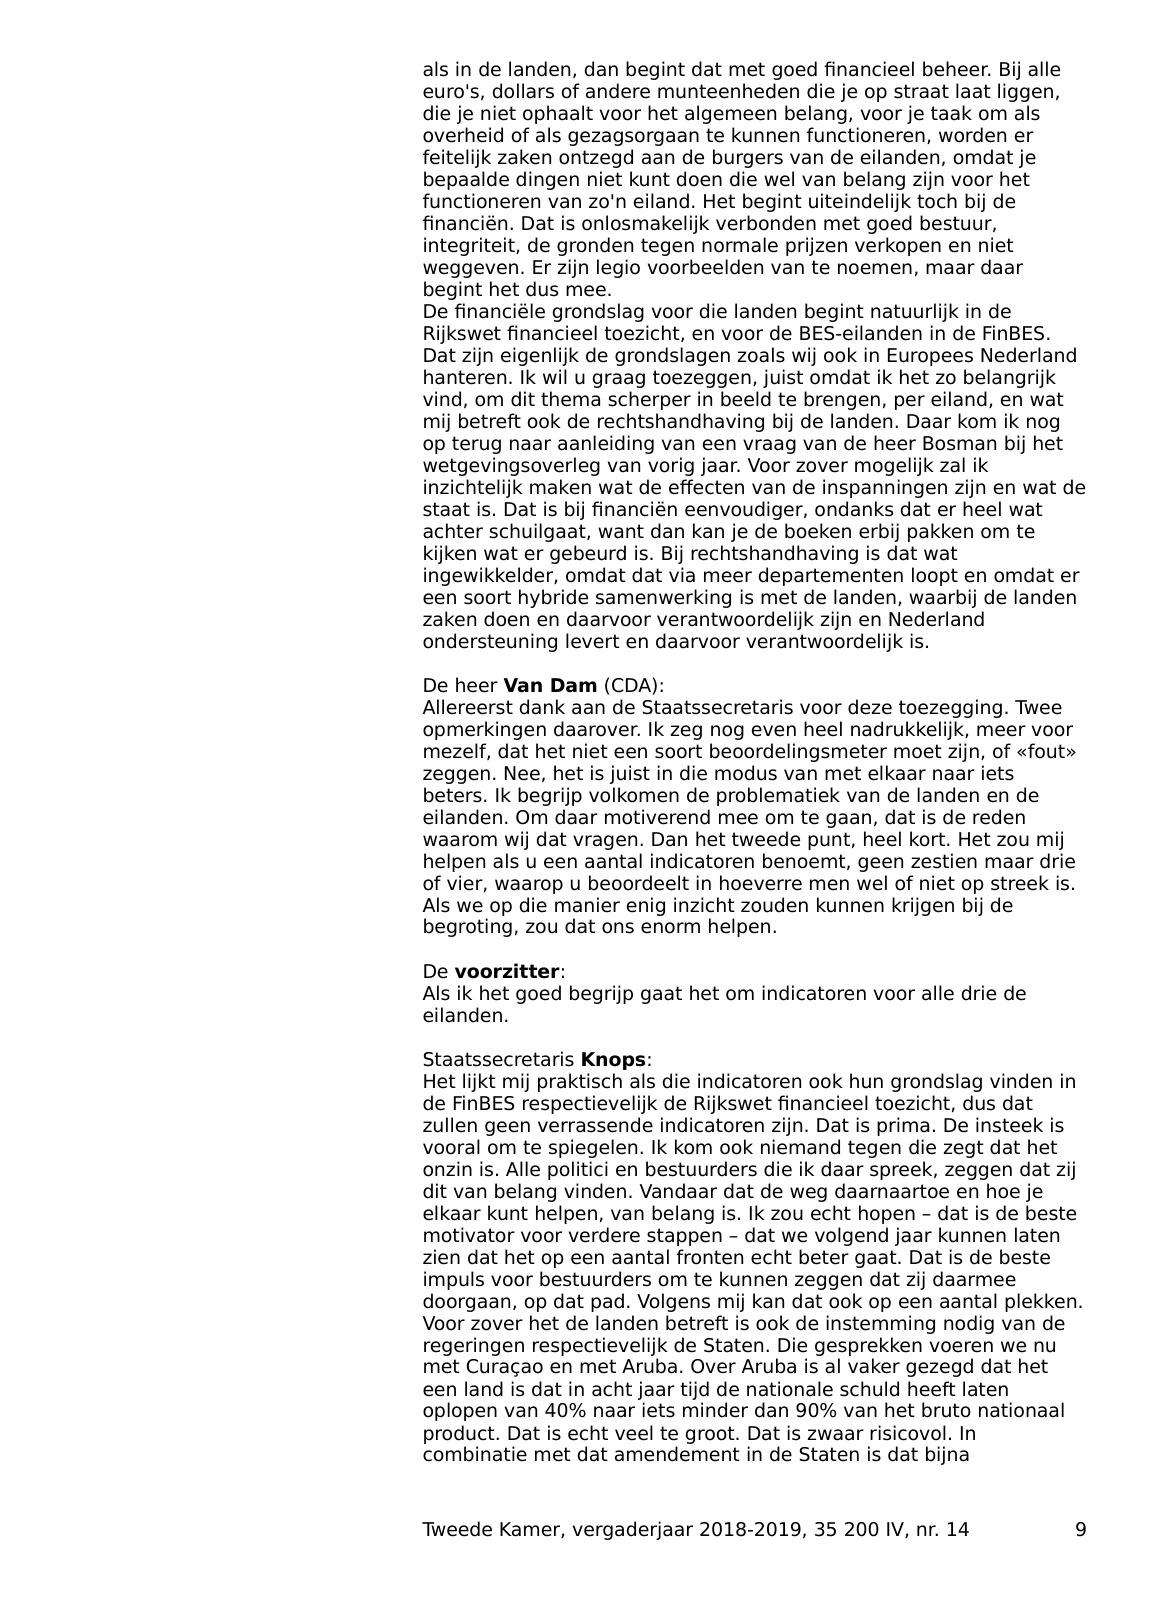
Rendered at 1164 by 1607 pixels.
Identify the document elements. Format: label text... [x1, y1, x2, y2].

text Als ik het goed begrijp gaat het om indicatoren voor alle drie de eilanden. [422, 983, 1087, 1027]
text Staatssecretaris Knops: [422, 1049, 1087, 1071]
text als in de landen, dan begint dat met goed financieel beheer. Bij alle euro's, dollars of andere munteenheden die je op straat laat liggen, die je niet ophaalt voor het algemeen belang, voor je taak om als overheid of als gezagsorgaan te kunnen functioneren, worden er feitelijk zaken ontzegd aan de burgers van de eilanden, omdat je bepaalde dingen niet kunt doen die wel van belang zijn voor het functioneren van zo'n eiland. Het begint uiteindelijk toch bij de financiën. Dat is onlosmakelijk verbonden met goed bestuur, integriteit, de gronden tegen normale prijzen verkopen en niet weggeven. Er zijn legio voorbeelden van te noemen, maar daar begint het dus mee. [422, 59, 1087, 301]
text Het lijkt mij praktisch als die indicatoren ook hun grondslag vinden in de FinBES respectievelijk de Rijkswet financieel toezicht, dus dat zullen geen verrassende indicatoren zijn. Dat is prima. De insteek is vooral om te spiegelen. Ik kom ook niemand tegen die zegt dat het onzin is. Alle politici en bestuurders die ik daar spreek, zeggen dat zij dit van belang vinden. Vandaar dat de weg daarnaartoe en hoe je elkaar kunt helpen, van belang is. Ik zou echt hopen – dat is de beste motivator voor verdere stappen – dat we volgend jaar kunnen laten zien dat het op een aantal fronten echt beter gaat. Dat is de beste impuls voor bestuurders om te kunnen zeggen dat zij daarmee doorgaan, op dat pad. Volgens mij kan dat ook op een aantal plekken. Voor zover het de landen betreft is ook de instemming nodig van de regeringen respectievelijk de Staten. Die gesprekken voeren we nu met Curaçao en met Aruba. Over Aruba is al vaker gezegd dat het een land is dat in acht jaar tijd de nationale schuld heeft laten oplopen van 40% naar iets minder dan 90% van het bruto nationaal product. Dat is echt veel te groot. Dat is zwaar risicovol. In combinatie met dat amendement in de Staten is dat bijna [422, 1071, 1087, 1466]
text De financiële grondslag voor die landen begint natuurlijk in de Rijkswet financieel toezicht, en voor de BES-eilanden in de FinBES. Dat zijn eigenlijk de grondslagen zoals wij ook in Europees Nederland hanteren. Ik wil u graag toezeggen, juist omdat ik het zo belangrijk vind, om dit thema scherper in beeld te brengen, per eiland, en wat mij betreft ook de rechtshandhaving bij de landen. Daar kom ik nog op terug naar aanleiding van een vraag van de heer Bosman bij het wetgevingsoverleg van vorig jaar. Voor zover mogelijk zal ik inzichtelijk maken wat de effecten van de inspanningen zijn en wat de staat is. Dat is bij financiën eenvoudiger, ondanks dat er heel wat achter schuilgaat, want dan kan je de boeken erbij pakken om te kijken wat er gebeurd is. Bij rechtshandhaving is dat wat ingewikkelder, omdat dat via meer departementen loopt en omdat er een soort hybride samenwerking is met de landen, waarbij de landen zaken doen en daarvoor verantwoordelijk zijn en Nederland ondersteuning levert en daarvoor verantwoordelijk is. [422, 301, 1087, 652]
text De voorzitter: [422, 961, 1087, 983]
text Allereerst dank aan de Staatssecretaris voor deze toezegging. Twee opmerkingen daarover. Ik zeg nog even heel nadrukkelijk, meer voor mezelf, dat het niet een soort beoordelingsmeter moet zijn, of «fout» zeggen. Nee, het is juist in die modus van met elkaar naar iets beters. Ik begrijp volkomen de problematiek van de landen en de eilanden. Om daar motiverend mee om te gaan, dat is de reden waarom wij dat vragen. Dan het tweede punt, heel kort. Het zou mij helpen als u een aantal indicatoren benoemt, geen zestien maar drie of vier, waarop u beoordeelt in hoeverre men wel of niet op streek is. Als we op die manier enig inzicht zouden kunnen krijgen bij de begroting, zou dat ons enorm helpen. [422, 697, 1087, 938]
text De heer Van Dam (CDA): [422, 675, 1087, 697]
